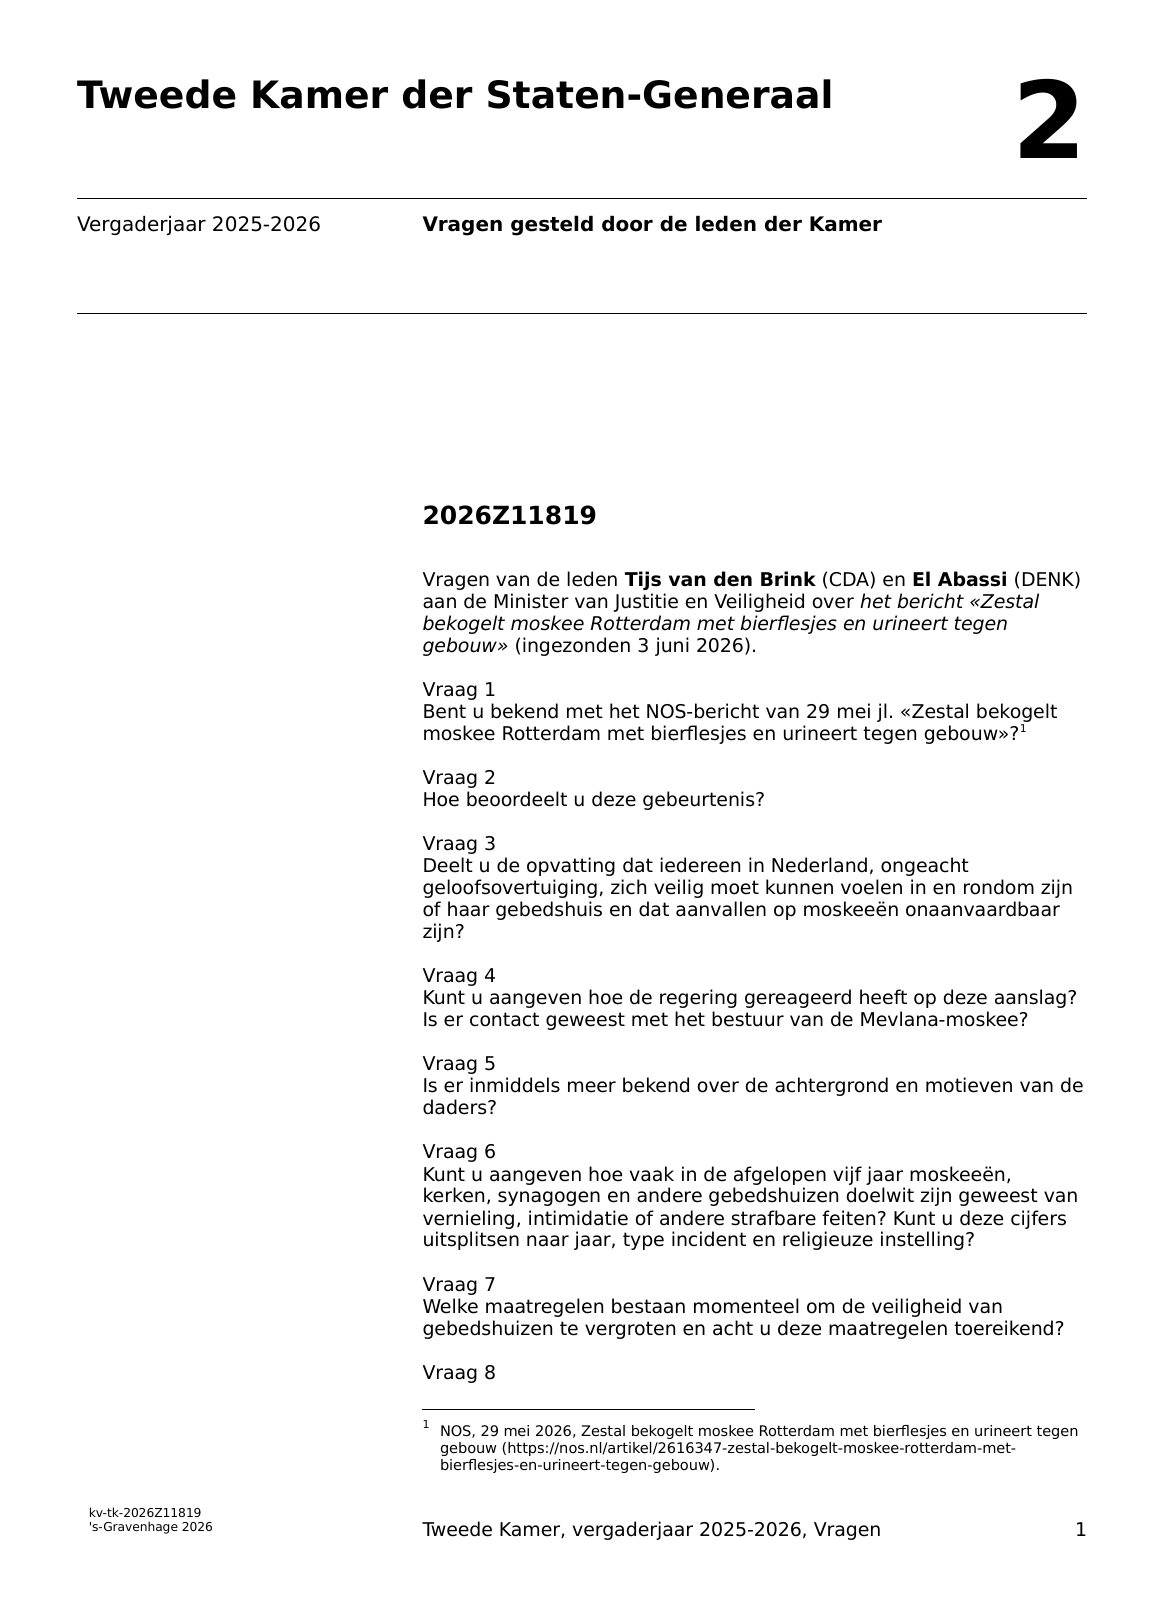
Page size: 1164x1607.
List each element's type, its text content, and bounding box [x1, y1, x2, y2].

text Vraag 6 [422, 1141, 1087, 1163]
text Deelt u de opvatting dat iedereen in Nederland, ongeacht geloofsovertuiging, zich veilig moet kunnen voelen in en rondom zijn of haar gebedshuis en dat aanvallen op moskeeën onaanvaardbaar zijn? [422, 855, 1087, 943]
text Vraag 4 [422, 965, 1087, 987]
text NOS, 29 mei 2026, Zestal bekogelt moskee Rotterdam met bierflesjes en urineert tegen gebouw (https://nos.nl/artikel/2616347-zestal-bekogelt-moskee-rotterdam-met-bierflesjes-en-urineert-tegen-gebouw). [422, 1418, 1087, 1474]
text Welke maatregelen bestaan momenteel om de veiligheid van gebedshuizen te vergroten en acht u deze maatregelen toereikend? [422, 1296, 1087, 1339]
text 2026Z11819 [422, 501, 1087, 531]
text Vragen van de leden Tijs van den Brink (CDA) en El Abassi (DENK) aan de Minister van Justitie en Veiligheid over het bericht «Zestal bekogelt moskee Rotterdam met bierflesjes en urineert tegen gebouw» (ingezonden 3 juni 2026). [422, 569, 1087, 657]
table_cell Vragen gesteld door de leden der Kamer [422, 199, 1087, 313]
text Kunt u aangeven hoe vaak in de afgelopen vijf jaar moskeeën, kerken, synagogen en andere gebedshuizen doelwit zijn geweest van vernieling, intimidatie of andere strafbare feiten? Kunt u deze cijfers uitsplitsen naar jaar, type incident en religieuze instelling? [422, 1163, 1087, 1251]
text Vraag 3 [422, 833, 1087, 855]
text Vraag 5 [422, 1053, 1087, 1075]
text Bent u bekend met het NOS-bericht van 29 mei jl. «Zestal bekogelt moskee Rotterdam met bierflesjes en urineert tegen gebouw»? [422, 701, 1087, 745]
text Kunt u aangeven hoe de regering gereageerd heeft op deze aanslag? Is er contact geweest met het bestuur van de Mevlana-moskee? [422, 987, 1087, 1031]
text Vraag 2 [422, 767, 1087, 789]
text Hoe beoordeelt u deze gebeurtenis? [422, 789, 1087, 811]
text Is er inmiddels meer bekend over de achtergrond en motieven van de daders? [422, 1075, 1087, 1119]
table_header Tweede Kamer der Staten-Generaal [77, 59, 886, 198]
text Vraag 7 [422, 1273, 1087, 1296]
table_header 2 [886, 59, 1087, 198]
text Vraag 8 [422, 1362, 1087, 1384]
text kv-tk-2026Z11819 [88, 1506, 323, 1520]
text 's-Gravenhage 2026 [88, 1520, 323, 1534]
table_cell Vergaderjaar 2025-2026 [77, 199, 422, 313]
text Vraag 1 [422, 679, 1087, 701]
